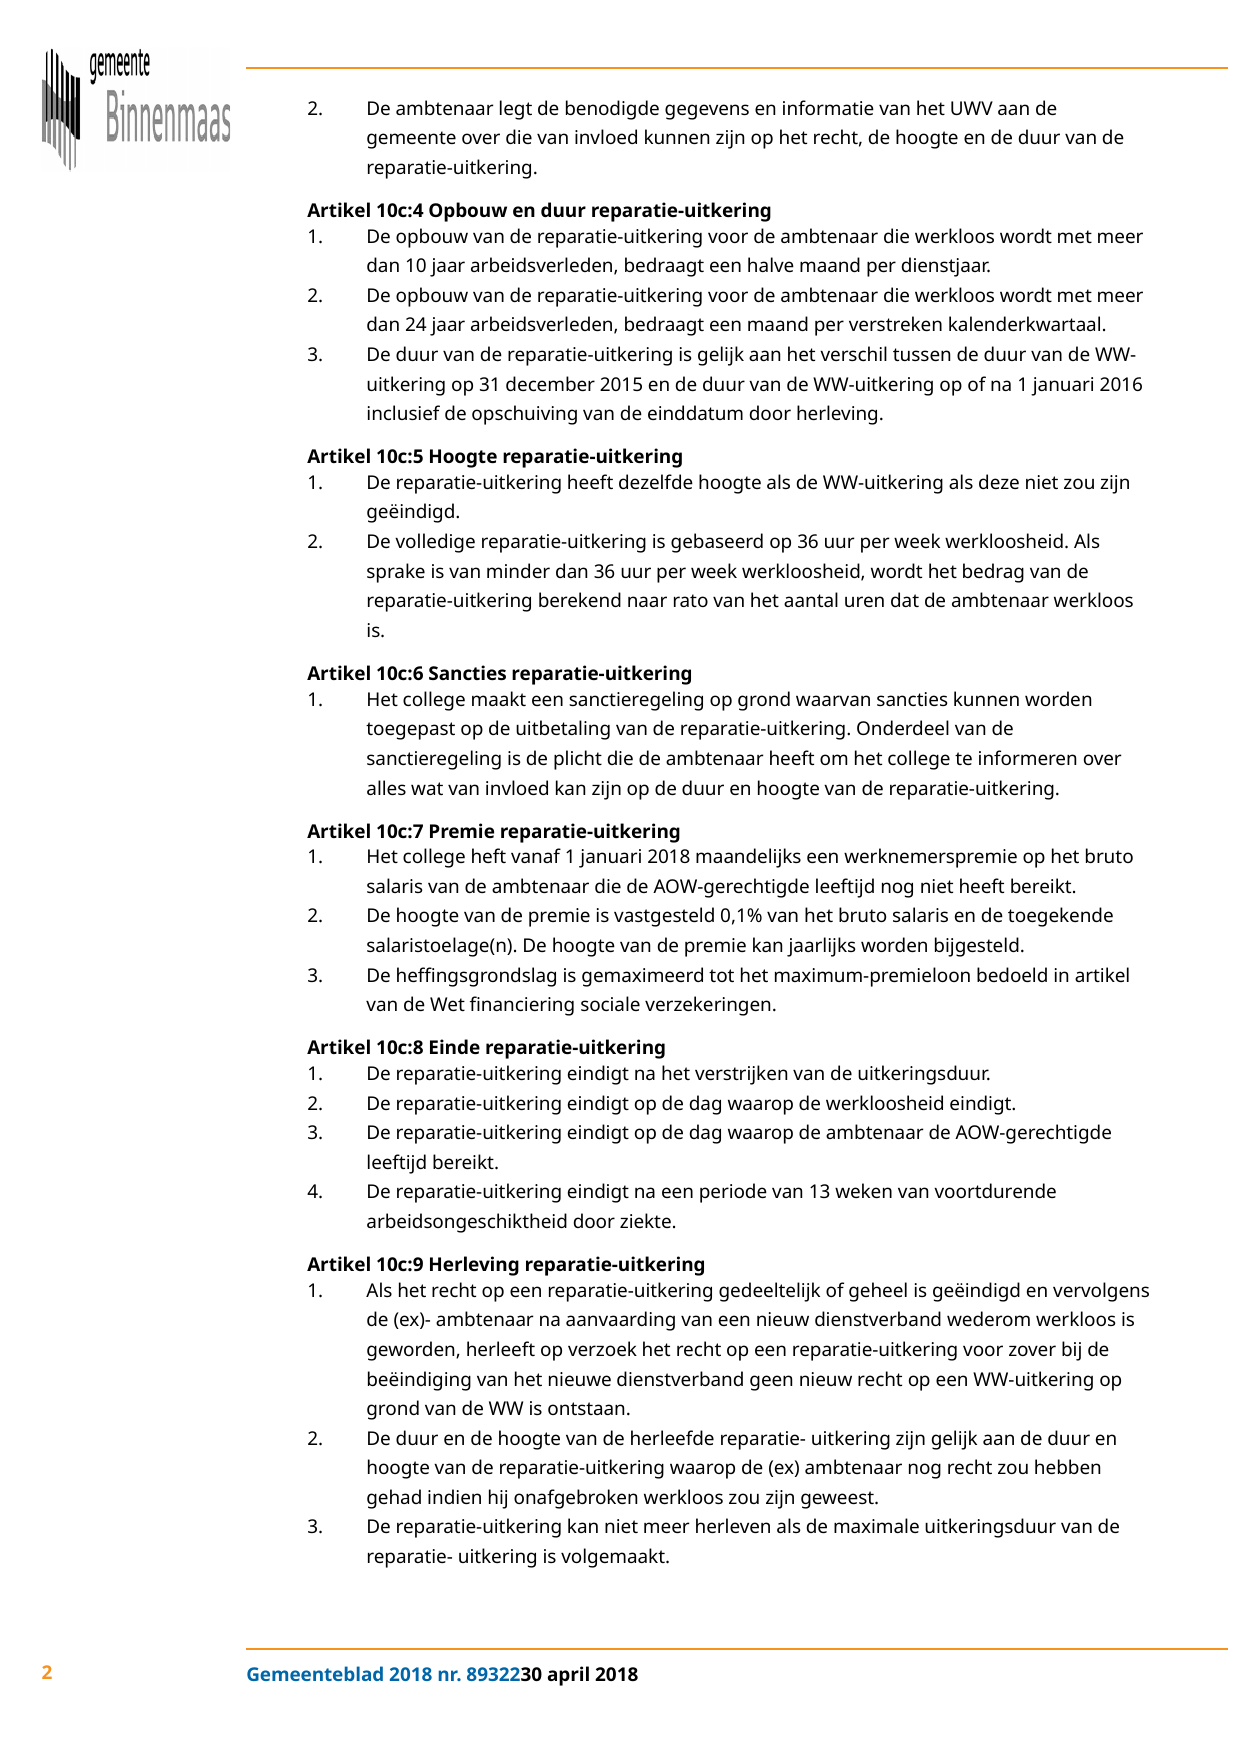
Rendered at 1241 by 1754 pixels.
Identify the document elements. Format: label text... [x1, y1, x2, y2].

list Als het recht op een reparatie-uitkering gedeeltelijk of geheel is geëindigd en vervolgens de (ex)- ambtenaar na aanvaarding van een nieuw dienstverband wederom werkloos is geworden, herleeft op verzoek het recht op een reparatie-uitkering voor zover bij de beëindiging van het nieuwe dienstverband geen nieuw recht op een WW-uitkering op grond van de WW is ontstaan. [307, 1277, 1152, 1421]
list Het college heft vanaf 1 januari 2018 maandelijks een werknemerspremie op het bruto salaris van de ambtenaar die de AOW-gerechtigde leeftijd nog niet heeft bereikt. [307, 843, 1152, 899]
list De heffingsgrondslag is gemaximeerd tot het maximum-premieloon bedoeld in artikel van de Wet financiering sociale verzekeringen. [307, 962, 1152, 1017]
list Het college maakt een sanctieregeling op grond waarvan sancties kunnen worden toegepast op de uitbetaling van de reparatie-uitkering. Onderdeel van de sanctieregeling is de plicht die de ambtenaar heeft om het college te informeren over alles wat van invloed kan zijn op de duur en hoogte van de reparatie-uitkering. [307, 686, 1152, 800]
list De opbouw van de reparatie-uitkering voor de ambtenaar die werkloos wordt met meer dan 24 jaar arbeidsverleden, bedraagt een maand per verstreken kalenderkwartaal. [307, 282, 1152, 337]
list De volledige reparatie-uitkering is gebaseerd op 36 uur per week werkloosheid. Als sprake is van minder dan 36 uur per week werkloosheid, wordt het bedrag van de reparatie-uitkering berekend naar rato van het aantal uren dat de ambtenaar werkloos is. [307, 528, 1152, 643]
list De reparatie-uitkering eindigt na het verstrijken van de uitkeringsduur. [307, 1060, 1152, 1086]
picture [41, 47, 231, 172]
list De opbouw van de reparatie-uitkering voor de ambtenaar die werkloos wordt met meer dan 10 jaar arbeidsverleden, bedraagt een halve maand per dienstjaar. [307, 223, 1152, 278]
list Artikel 10c:7 Premie reparatie-uitkering [248, 818, 1152, 843]
list Artikel 10c:6 Sancties reparatie-uitkering [248, 660, 1152, 686]
list Artikel 10c:5 Hoogte reparatie-uitkering [248, 443, 1152, 469]
list De ambtenaar legt de benodigde gegevens en informatie van het UWV aan de gemeente over die van invloed kunnen zijn op het recht, de hoogte en de duur van de reparatie-uitkering. [307, 95, 1152, 180]
list De hoogte van de premie is vastgesteld 0,1% van het bruto salaris en de toegekende salaristoelage(n). De hoogte van de premie kan jaarlijks worden bijgesteld. [307, 903, 1152, 958]
list De reparatie-uitkering eindigt na een periode van 13 weken van voortdurende arbeidsongeschiktheid door ziekte. [307, 1179, 1152, 1234]
list De duur en de hoogte van de herleefde reparatie- uitkering zijn gelijk aan de duur en hoogte van de reparatie-uitkering waarop de (ex) ambtenaar nog recht zou hebben gehad indien hij onafgebroken werkloos zou zijn geweest. [307, 1425, 1152, 1510]
list De reparatie-uitkering heeft dezelfde hoogte als de WW-uitkering als deze niet zou zijn geëindigd. [307, 469, 1152, 524]
list Artikel 10c:9 Herleving reparatie-uitkering [248, 1251, 1152, 1277]
list De reparatie-uitkering kan niet meer herleven als de maximale uitkeringsduur van de reparatie- uitkering is volgemaakt. [307, 1514, 1152, 1569]
list De duur van de reparatie-uitkering is gelijk aan het verschil tussen de duur van de WW-uitkering op 31 december 2015 en de duur van de WW-uitkering op of na 1 januari 2016 inclusief de opschuiving van de einddatum door herleving. [307, 341, 1152, 426]
list De reparatie-uitkering eindigt op de dag waarop de werkloosheid eindigt. [307, 1090, 1152, 1116]
list De reparatie-uitkering eindigt op de dag waarop de ambtenaar de AOW-gerechtigde leeftijd bereikt. [307, 1119, 1152, 1175]
list Artikel 10c:8 Einde reparatie-uitkering [248, 1034, 1152, 1060]
list Artikel 10c:4 Opbouw en duur reparatie-uitkering [248, 197, 1152, 223]
